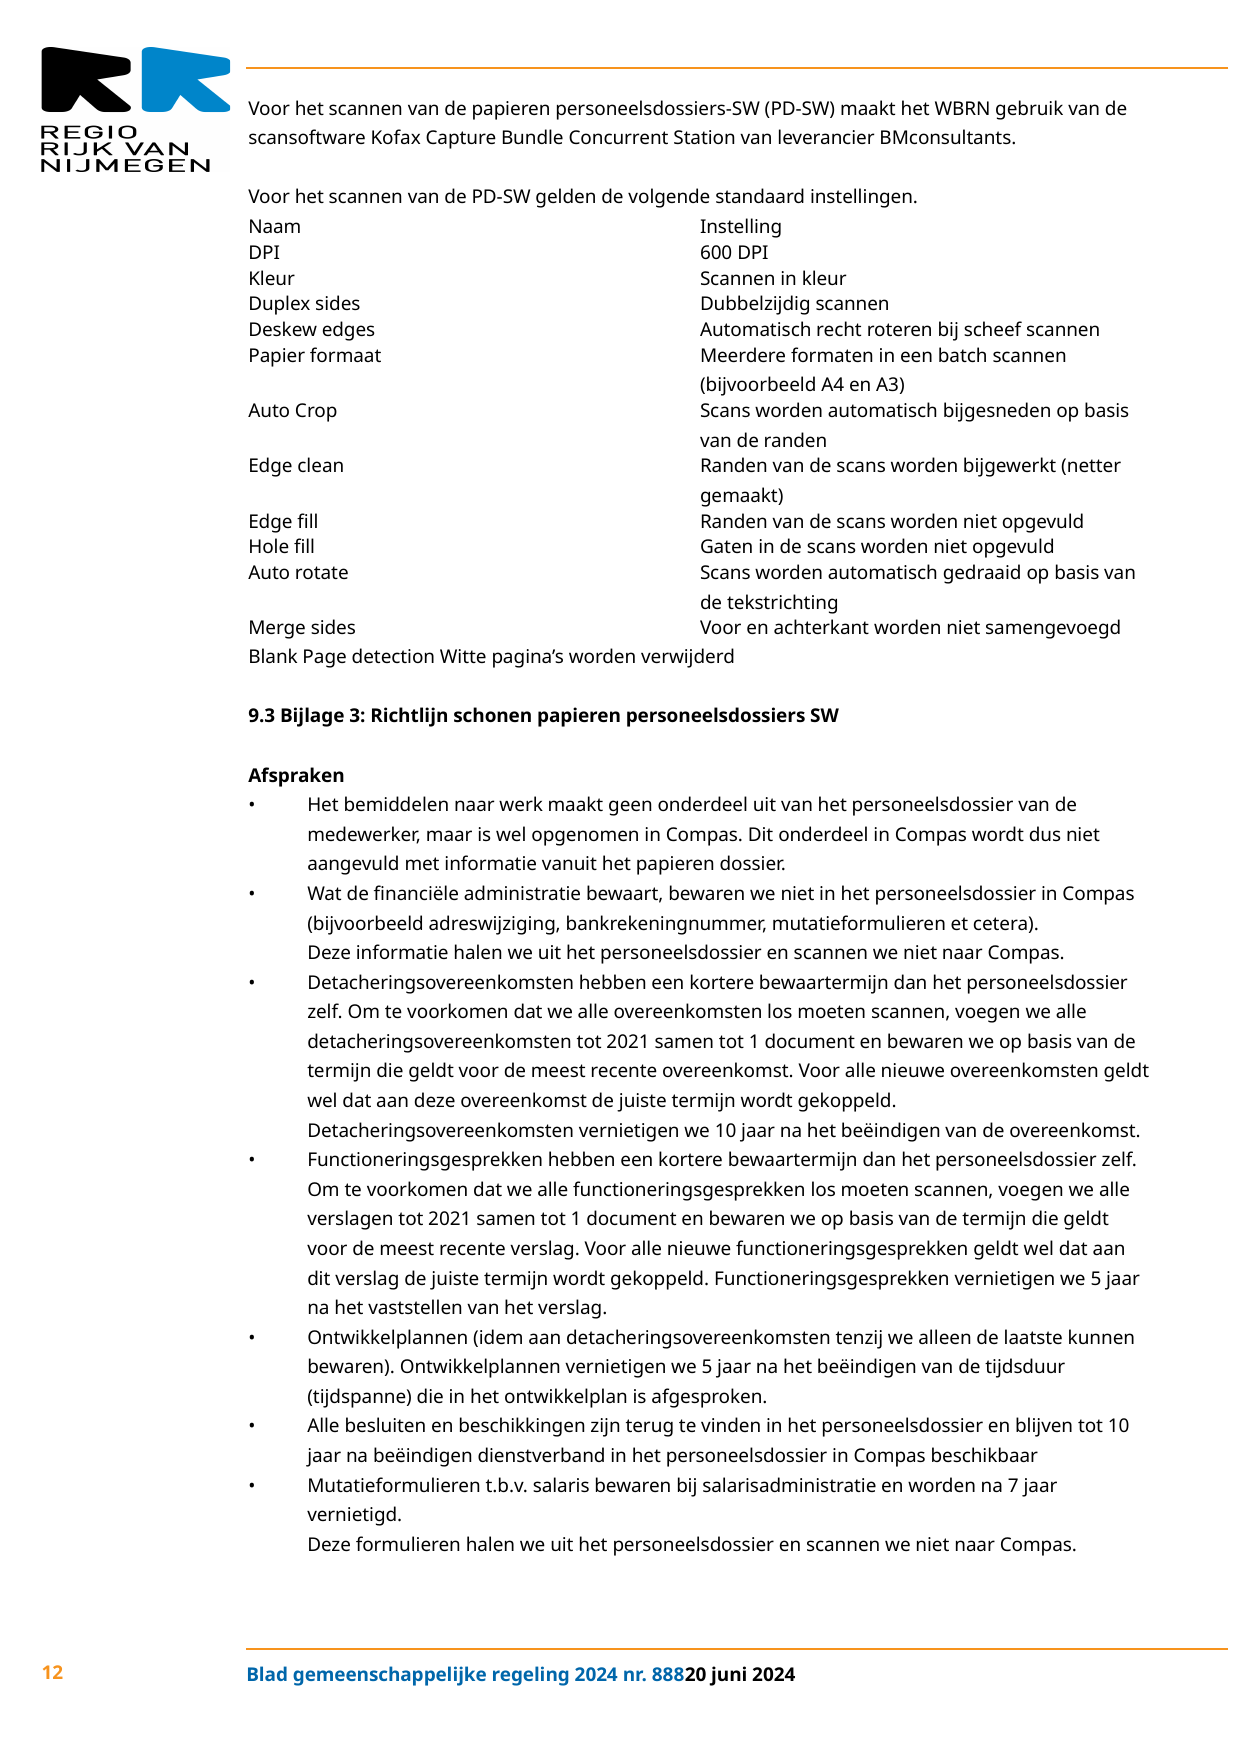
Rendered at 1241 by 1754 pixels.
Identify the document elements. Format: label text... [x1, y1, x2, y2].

table_cell Scannen in kleur [700, 265, 1152, 290]
list Alle besluiten en beschikkingen zijn terug te vinden in het personeelsdossier en blijven tot 10 jaar na beëindigen dienstverband in het personeelsdossier in Compas beschikbaar [248, 1413, 1152, 1468]
list Detacheringsovereenkomsten hebben een kortere bewaartermijn dan het personeelsdossier zelf. Om te voorkomen dat we alle overeenkomsten los moeten scannen, voegen we alle detacheringsovereenkomsten tot 2021 samen tot 1 document en bewaren we op basis van de termijn die geldt voor de meest recente overeenkomst. Voor alle nieuwe overeenkomsten geldt wel dat aan deze overeenkomst de juiste termijn wordt gekoppeld. Detacheringsovereenkomsten vernietigen we 10 jaar na het beëindigen van de overeenkomst. [248, 969, 1152, 1143]
list Het bemiddelen naar werk maakt geen onderdeel uit van het personeelsdossier van de medewerker, maar is wel opgenomen in Compas. Dit onderdeel in Compas wordt dus niet aangevuld met informatie vanuit het papieren dossier. [248, 791, 1152, 876]
picture [161, 47, 231, 59]
table_cell 600 DPI [700, 239, 1152, 265]
table_cell Voor en achterkant worden niet samengevoegd [700, 615, 1152, 640]
list Mutatieformulieren t.b.v. salaris bewaren bij salarisadministratie en worden na 7 jaar vernietigd. [248, 1472, 1152, 1527]
table_cell Edge fill [248, 508, 700, 533]
table_cell DPI [248, 239, 700, 265]
text Voor het scannen van de PD-SW gelden de volgende standaard instellingen. [248, 183, 1152, 209]
picture [41, 47, 231, 172]
list Functioneringsgesprekken hebben een kortere bewaartermijn dan het personeelsdossier zelf. Om te voorkomen dat we alle functioneringsgesprekken los moeten scannen, voegen we alle verslagen tot 2021 samen tot 1 document en bewaren we op basis van de termijn die geldt voor de meest recente verslag. Voor alle nieuwe functioneringsgesprekken geldt wel dat aan dit verslag de juiste termijn wordt gekoppeld. Functioneringsgesprekken vernietigen we 5 jaar na het vaststellen van het verslag. [248, 1146, 1152, 1320]
table_cell Scans worden automatisch gedraaid op basis van de tekstrichting [700, 559, 1152, 614]
text 9.3 Bijlage 3: Richtlijn schonen papieren personeelsdossiers SW [248, 703, 1152, 728]
list Ontwikkelplannen (idem aan detacheringsovereenkomsten tenzij we alleen de laatste kunnen bewaren). Ontwikkelplannen vernietigen we 5 jaar na het beëindigen van de tijdsduur (tijdspanne) die in het ontwikkelplan is afgesproken. [248, 1324, 1152, 1409]
table_cell Auto Crop [248, 397, 700, 452]
table_cell Edge clean [248, 453, 700, 508]
text Voor het scannen van de papieren personeelsdossiers-SW (PD-SW) maakt het WBRN gebruik van de scansoftware Kofax Capture Bundle Concurrent Station van leverancier BMconsultants. [248, 95, 1152, 150]
table_cell Gaten in de scans worden niet opgevuld [700, 534, 1152, 559]
table_cell Randen van de scans worden niet opgevuld [700, 508, 1152, 533]
table_cell Scans worden automatisch bijgesneden op basis van de randen [700, 397, 1152, 452]
table_cell Auto rotate [248, 559, 700, 614]
picture [200, 73, 231, 105]
table_header Naam [248, 213, 700, 239]
table_cell Randen van de scans worden bijgewerkt (netter gemaakt) [700, 453, 1152, 508]
table_cell Meerdere formaten in een batch scannen (bijvoorbeeld A4 en A3) [700, 342, 1152, 397]
table_header Instelling [700, 213, 1152, 239]
table_cell Deskew edges [248, 316, 700, 342]
list Deze informatie halen we uit het personeelsdossier en scannen we niet naar Compas. [248, 939, 1152, 965]
list Deze formulieren halen we uit het personeelsdossier en scannen we niet naar Compas. [248, 1531, 1152, 1557]
table_cell Merge sides [248, 615, 700, 640]
table_cell Duplex sides [248, 290, 700, 316]
text Blank Page detection Witte pagina’s worden verwijderd [248, 643, 1152, 669]
table_cell Dubbelzijdig scannen [700, 290, 1152, 316]
table_cell Kleur [248, 265, 700, 290]
list Wat de financiële administratie bewaart, bewaren we niet in het personeelsdossier in Compas (bijvoorbeeld adreswijziging, bankrekeningnummer, mutatieformulieren et cetera). [248, 880, 1152, 936]
table_cell Hole fill [248, 534, 700, 559]
text Afspraken [248, 762, 1152, 788]
table_cell Automatisch recht roteren bij scheef scannen [700, 316, 1152, 342]
table_cell Papier formaat [248, 342, 700, 397]
